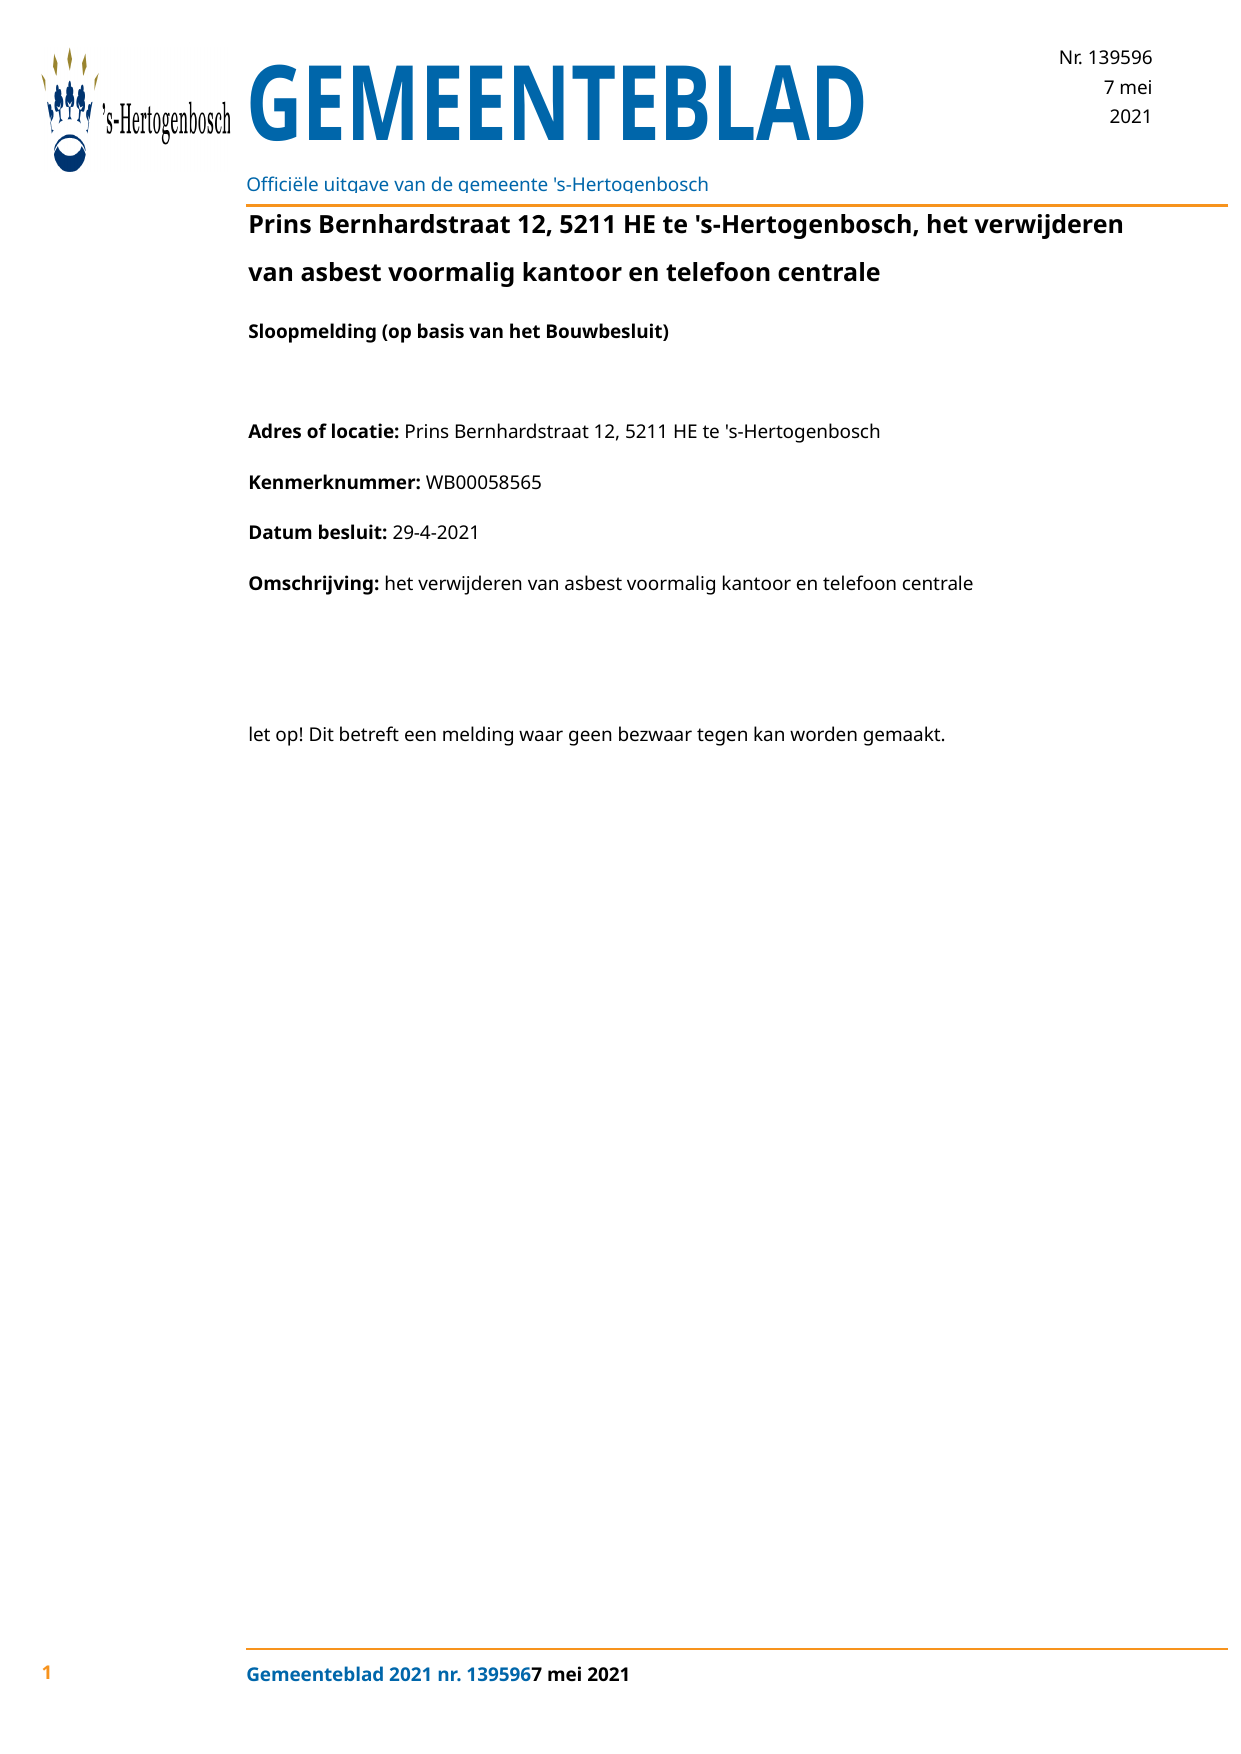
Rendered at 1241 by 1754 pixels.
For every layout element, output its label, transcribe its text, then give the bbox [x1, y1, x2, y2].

text Sloopmelding (op basis van het Bouwbesluit) [248, 318, 1152, 344]
picture [41, 47, 231, 172]
text Prins Bernhardstraat 12, 5211 HE te 's-Hertogenbosch, het verwijderen van asbest voormalig kantoor en telefoon centrale [248, 207, 1152, 288]
text Adres of locatie: Prins Bernhardstraat 12, 5211 HE te 's-Hertogenbosch [248, 419, 1152, 444]
text let op! Dit betreft een melding waar geen bezwaar tegen kan worden gemaakt. [248, 721, 1152, 747]
text Datum besluit: 29-4-2021 [248, 519, 1152, 545]
text Kenmerknummer: WB00058565 [248, 469, 1152, 495]
text Omschrijving: het verwijderen van asbest voormalig kantoor en telefoon centrale [248, 570, 1152, 596]
